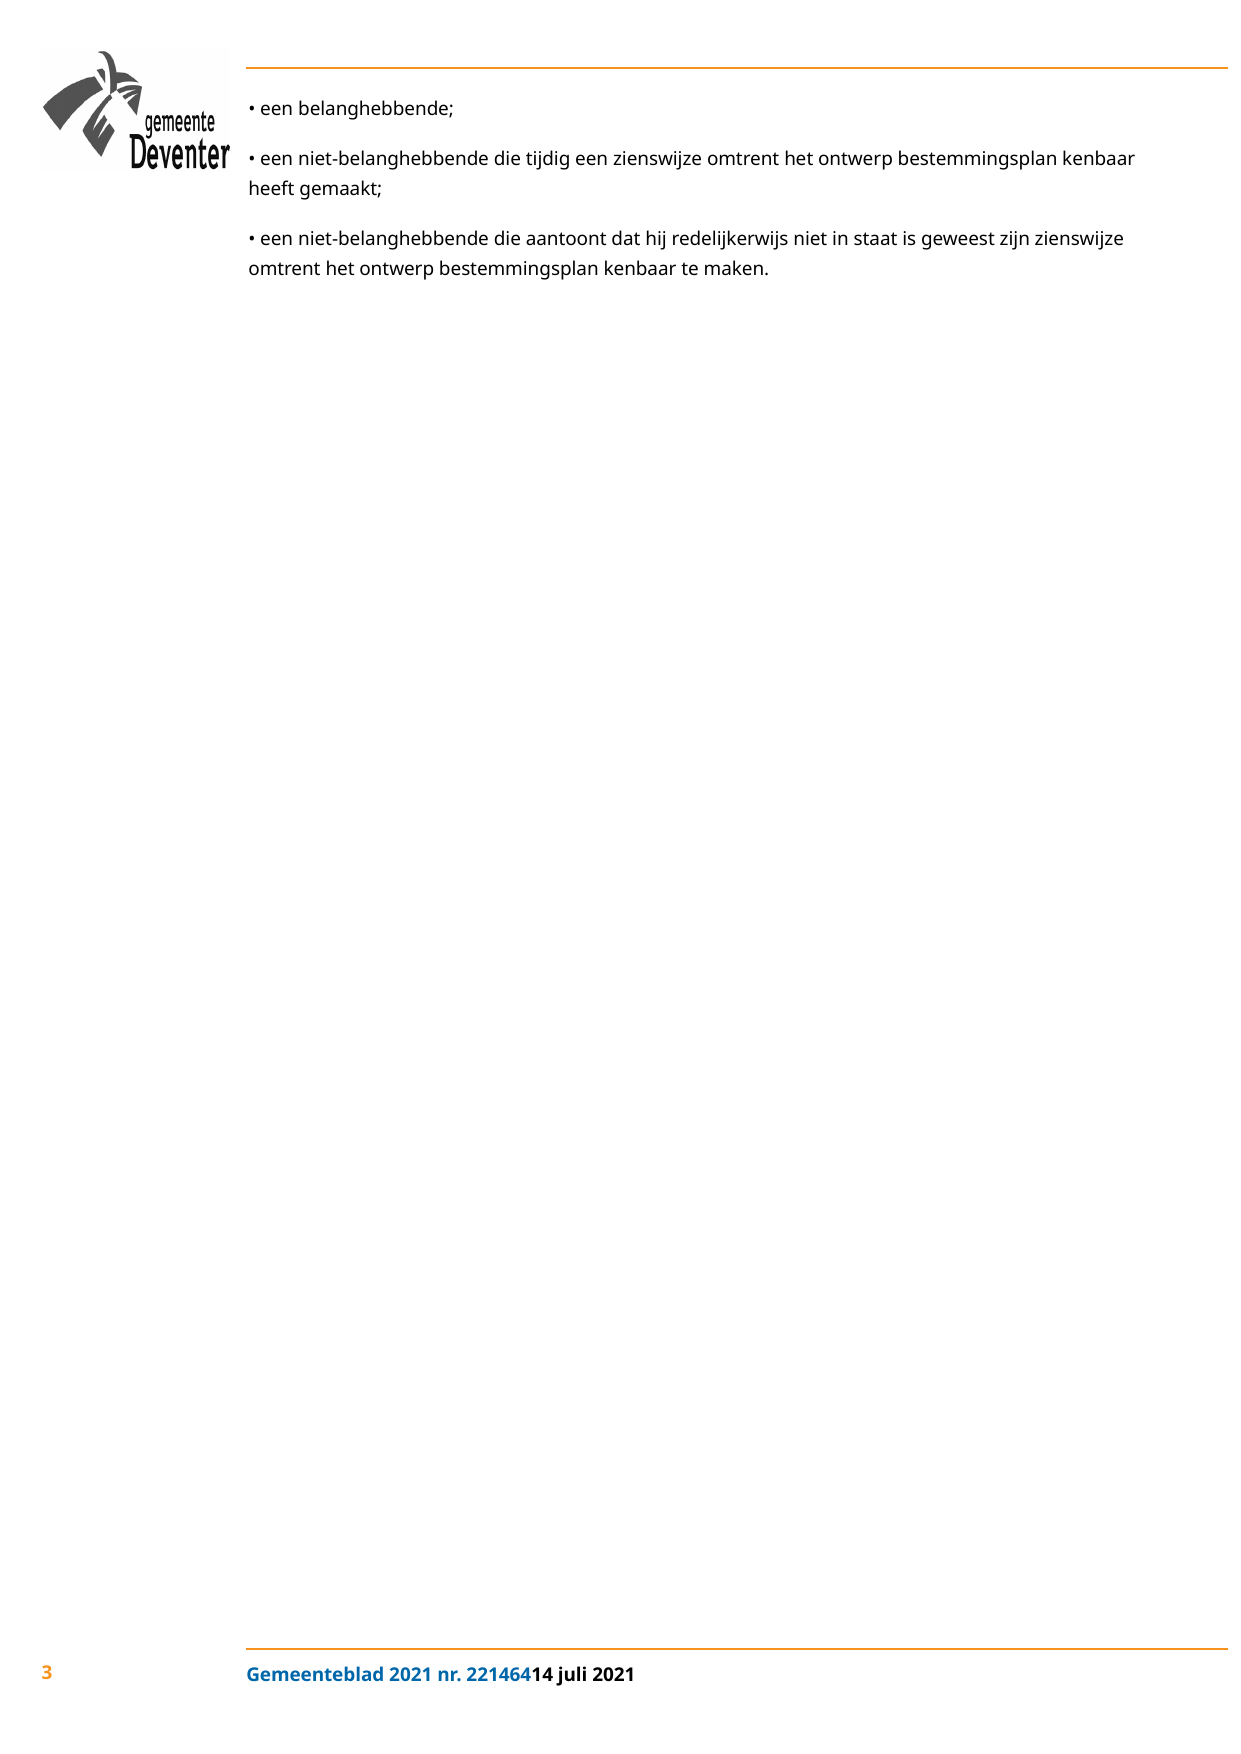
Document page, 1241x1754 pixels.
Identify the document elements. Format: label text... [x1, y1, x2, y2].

text • een belanghebbende; [248, 95, 1152, 121]
picture [41, 47, 231, 172]
text • een niet-belanghebbende die tijdig een zienswijze omtrent het ontwerp bestemmingsplan kenbaar heeft gemaakt; [248, 145, 1152, 201]
text • een niet-belanghebbende die aantoont dat hij redelijkerwijs niet in staat is geweest zijn zienswijze omtrent het ontwerp bestemmingsplan kenbaar te maken. [248, 225, 1152, 281]
